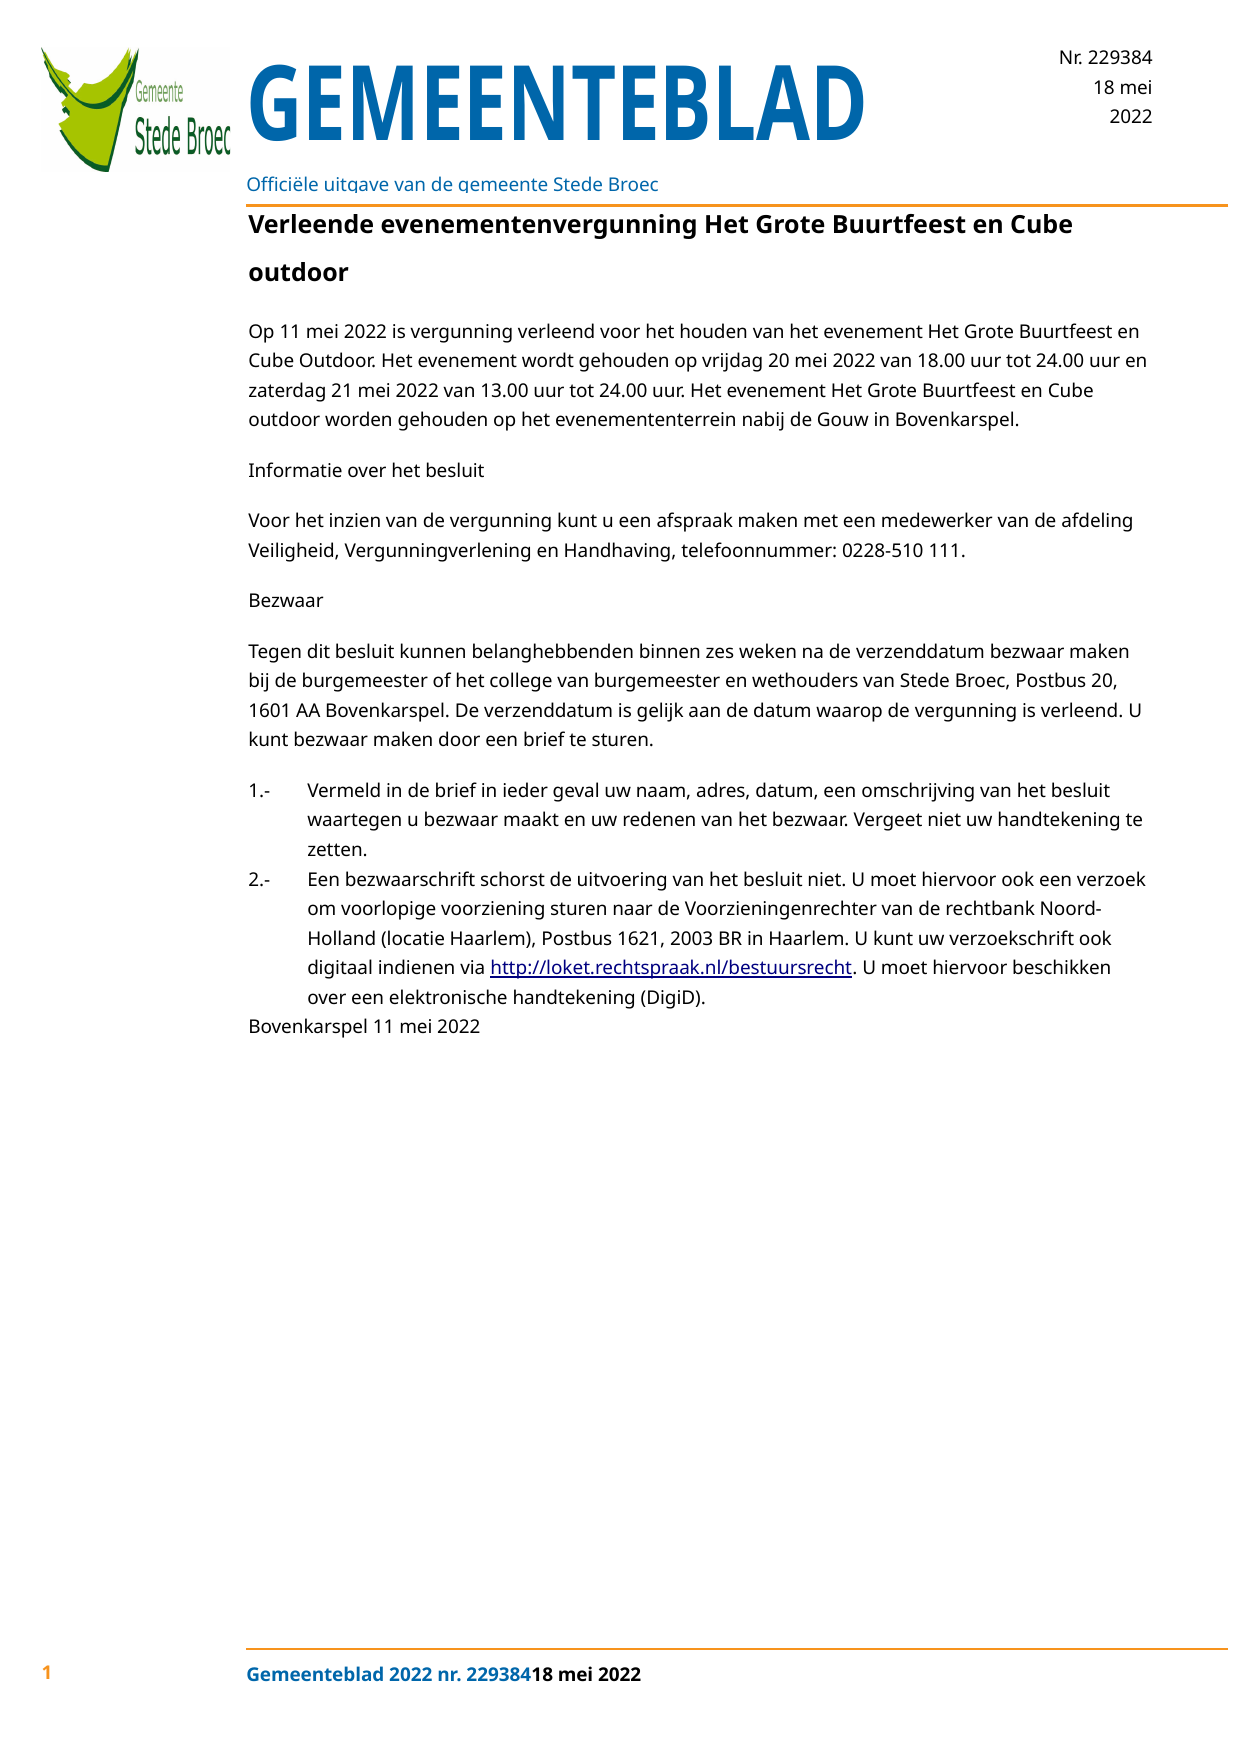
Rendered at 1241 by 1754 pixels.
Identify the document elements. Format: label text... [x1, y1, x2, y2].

text Voor het inzien van de vergunning kunt u een afspraak maken met een medewerker van de afdeling Veiligheid, Vergunningverlening en Handhaving, telefoonnummer: 0228-510 111. [248, 507, 1152, 563]
list Een bezwaarschrift schorst de uitvoering van het besluit niet. U moet hiervoor ook een verzoek om voorlopige voorziening sturen naar de Voorzieningenrechter van de rechtbank Noord-Holland (locatie Haarlem), Postbus 1621, 2003 BR in Haarlem. U kunt uw verzoekschrift ook digitaal indienen via http://loket.rechtspraak.nl/bestuursrecht. U moet hiervoor beschikken over een elektronische handtekening (DigiD). [248, 866, 1152, 1010]
text Tegen dit besluit kunnen belanghebbenden binnen zes weken na de verzenddatum bezwaar maken bij de burgemeester of het college van burgemeester en wethouders van Stede Broec, Postbus 20, 1601 AA Bovenkarspel. De verzenddatum is gelijk aan de datum waarop de vergunning is verleend. U kunt bezwaar maken door een brief te sturen. [248, 638, 1152, 752]
list Vermeld in de brief in ieder geval uw naam, adres, datum, een omschrijving van het besluit waartegen u bezwaar maakt en uw redenen van het bezwaar. Vergeet niet uw handtekening te zetten. [248, 777, 1152, 862]
text Bezwaar [248, 587, 1152, 613]
text Verleende evenementenvergunning Het Grote Buurtfeest en Cube outdoor [248, 207, 1152, 288]
text Informatie over het besluit [248, 457, 1152, 483]
text Op 11 mei 2022 is vergunning verleend voor het houden van het evenement Het Grote Buurtfeest en Cube Outdoor. Het evenement wordt gehouden op vrijdag 20 mei 2022 van 18.00 uur tot 24.00 uur en zaterdag 21 mei 2022 van 13.00 uur tot 24.00 uur. Het evenement Het Grote Buurtfeest en Cube outdoor worden gehouden op het evenemententerrein nabij de Gouw in Bovenkarspel. [248, 318, 1152, 432]
picture [41, 47, 231, 172]
text Bovenkarspel 11 mei 2022 [248, 1014, 1152, 1039]
